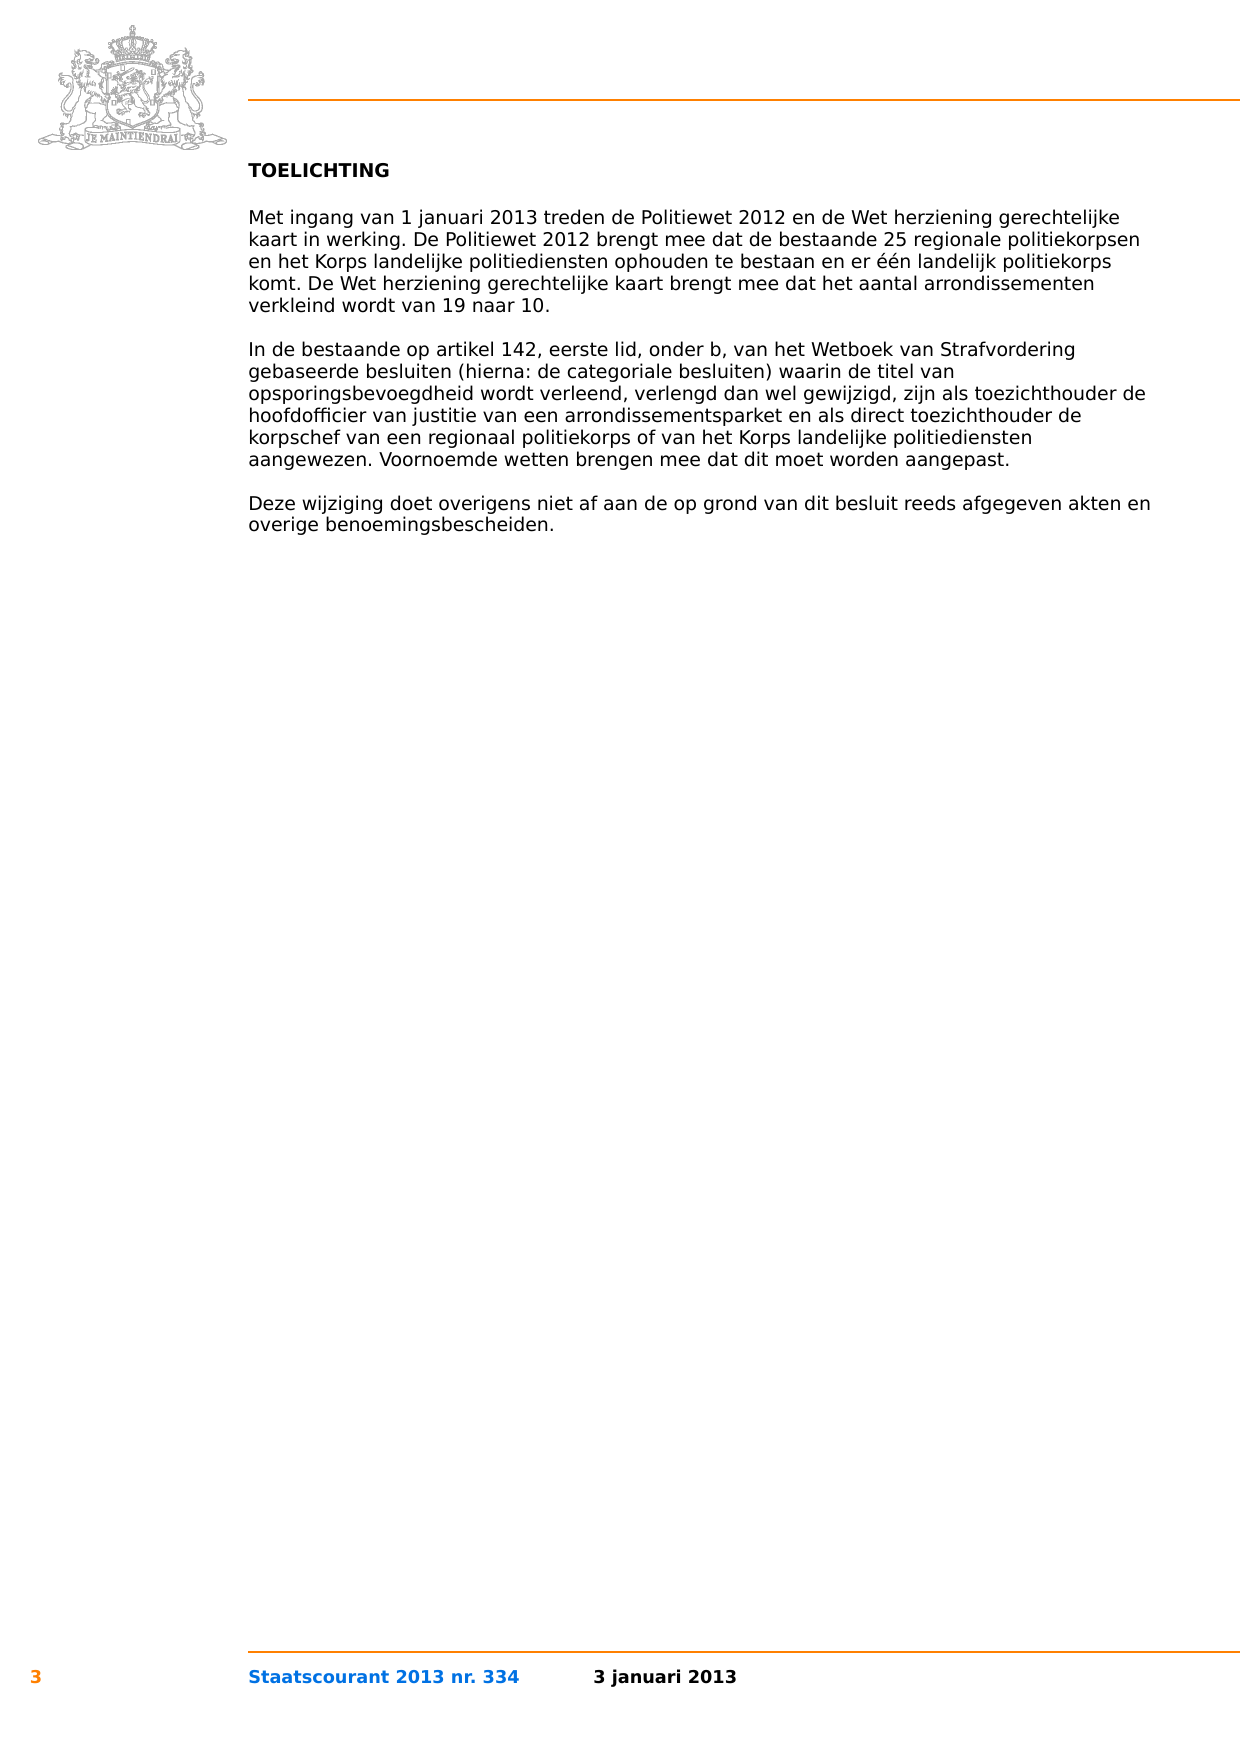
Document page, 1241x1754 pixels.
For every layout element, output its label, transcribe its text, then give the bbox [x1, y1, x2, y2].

subtitle TOELICHTING [248, 160, 1163, 182]
picture [38, 25, 227, 150]
text Deze wijziging doet overigens niet af aan de op grond van dit besluit reeds afgegeven akten en overige benoemingsbescheiden. [248, 492, 1163, 536]
text Met ingang van 1 januari 2013 treden de Politiewet 2012 en de Wet herziening gerechtelijke kaart in werking. De Politiewet 2012 brengt mee dat de bestaande 25 regionale politiekorpsen en het Korps landelijke politiediensten ophouden te bestaan en er één landelijk politiekorps komt. De Wet herziening gerechtelijke kaart brengt mee dat het aantal arrondissementen verkleind wordt van 19 naar 10. [248, 207, 1163, 317]
text In de bestaande op artikel 142, eerste lid, onder b, van het Wetboek van Strafvordering gebaseerde besluiten (hierna: de categoriale besluiten) waarin de titel van opsporingsbevoegdheid wordt verleend, verlengd dan wel gewijzigd, zijn als toezichthouder de hoofdofficier van justitie van een arrondissementsparket en als direct toezichthouder de korpschef van een regionaal politiekorps of van het Korps landelijke politiediensten aangewezen. Voornoemde wetten brengen mee dat dit moet worden aangepast. [248, 339, 1163, 471]
